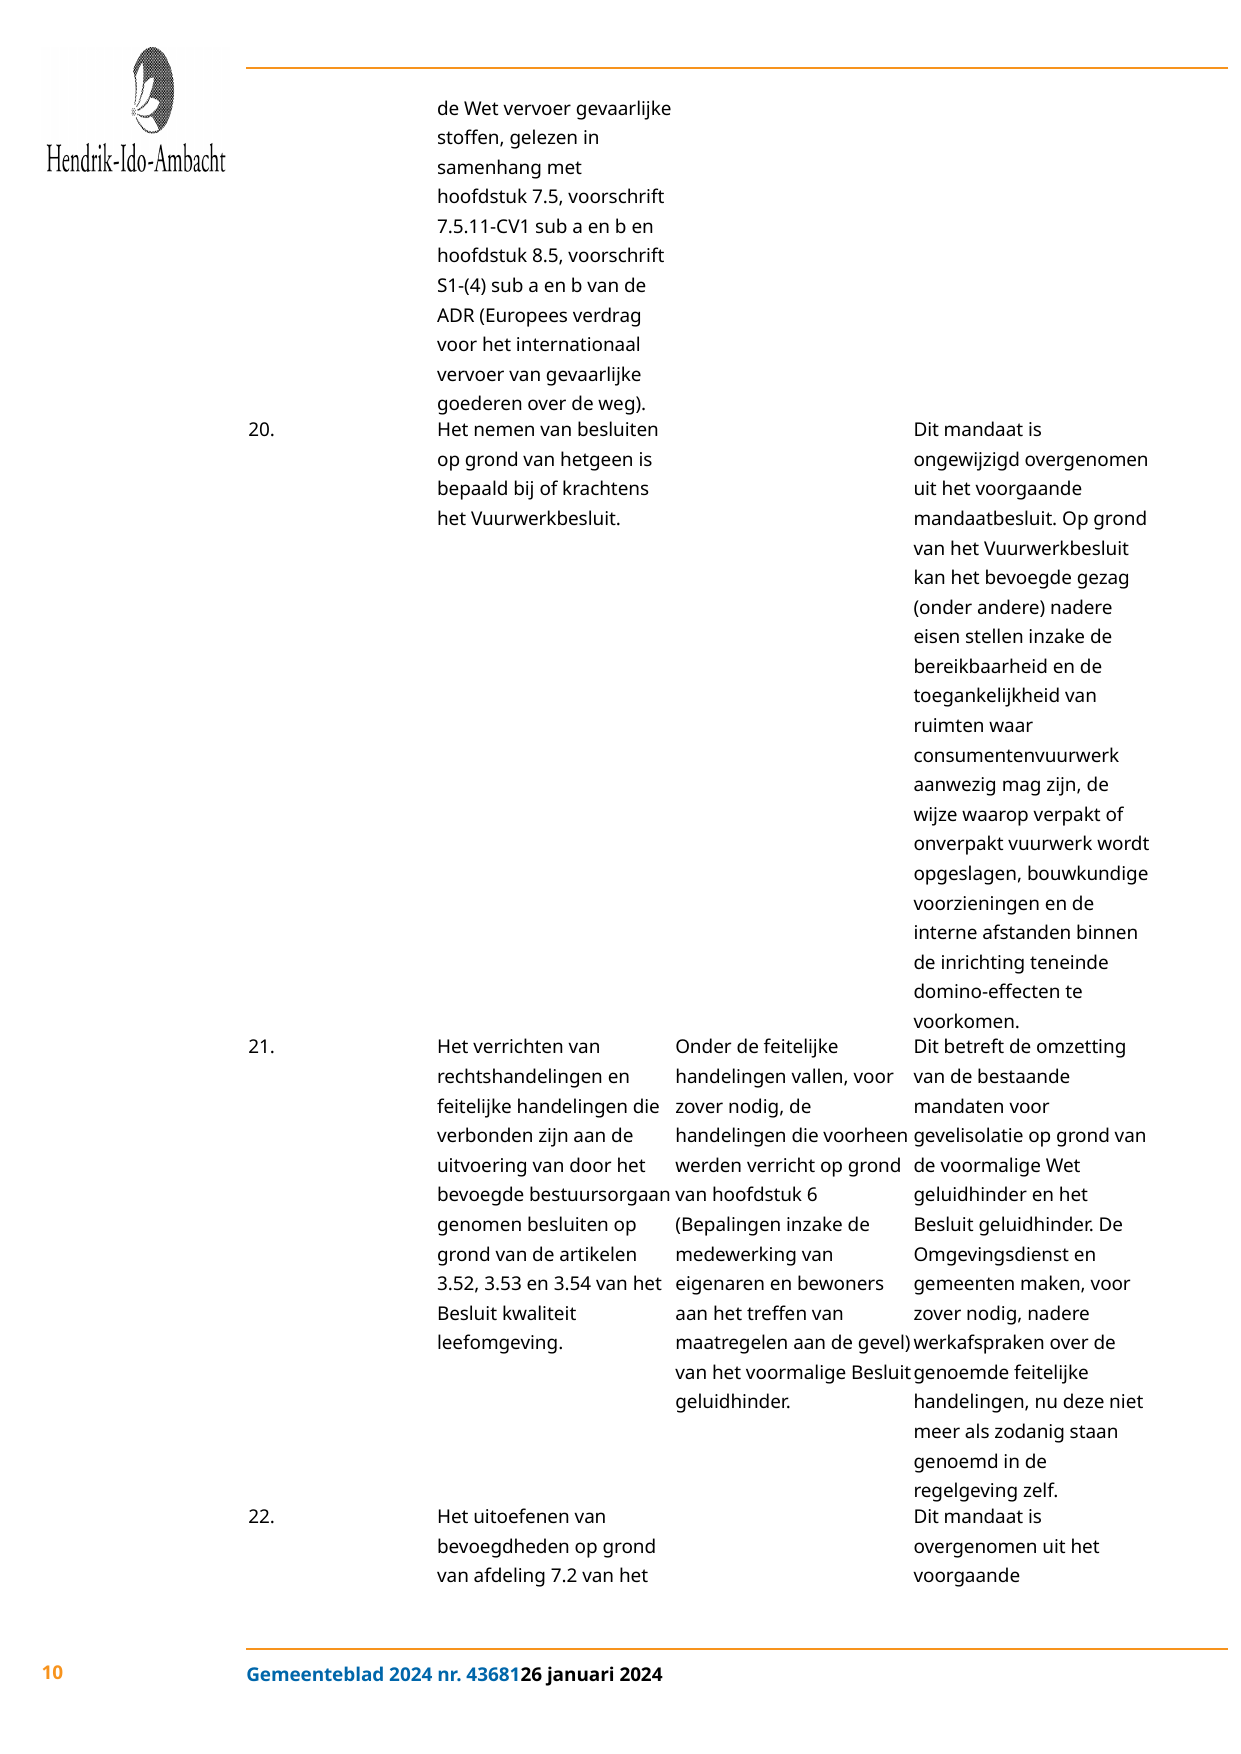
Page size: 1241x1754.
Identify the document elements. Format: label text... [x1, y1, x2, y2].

table_cell Onder de feitelijke handelingen vallen, voor zover nodig, de handelingen die voorheen werden verricht op grond van hoofdstuk 6 (Bepalingen inzake de medewerking van eigenaren en bewoners aan het treffen van maatregelen aan de gevel) van het voormalige Besluit geluidhinder. [675, 1034, 913, 1503]
table_cell [913, 95, 1152, 416]
table_cell Het uitoefenen van bevoegdheden op grond van afdeling 7.2 van het [437, 1503, 675, 1588]
table_cell Het verrichten van rechtshandelingen en feitelijke handelingen die verbonden zijn aan de uitvoering van door het bevoegde bestuursorgaan genomen besluiten op grond van de artikelen 3.52, 3.53 en 3.54 van het Besluit kwaliteit leefomgeving. [437, 1034, 675, 1503]
table_cell 22. [248, 1503, 437, 1588]
picture [41, 47, 231, 172]
table_cell Dit betreft de omzetting van de bestaande mandaten voor gevelisolatie op grond van de voormalige Wet geluidhinder en het Besluit geluidhinder. De Omgevingsdienst en gemeenten maken, voor zover nodig, nadere werkafspraken over de genoemde feitelijke handelingen, nu deze niet meer als zodanig staan genoemd in de regelgeving zelf. [913, 1034, 1152, 1503]
table_cell 20. [248, 416, 437, 1034]
table_cell de Wet vervoer gevaarlijke stoffen, gelezen in samenhang met hoofdstuk 7.5, voorschrift 7.5.11-CV1 sub a en b en hoofdstuk 8.5, voorschrift S1-(4) sub a en b van de ADR (Europees verdrag voor het internationaal vervoer van gevaarlijke goederen over de weg). [437, 95, 675, 416]
table_cell [675, 1503, 913, 1588]
table_cell Dit mandaat is overgenomen uit het voorgaande [913, 1503, 1152, 1588]
table_cell Het nemen van besluiten op grond van hetgeen is bepaald bij of krachtens het Vuurwerkbesluit. [437, 416, 675, 1034]
table_cell Dit mandaat is ongewijzigd overgenomen uit het voorgaande mandaatbesluit. Op grond van het Vuurwerkbesluit kan het bevoegde gezag (onder andere) nadere eisen stellen inzake de bereikbaarheid en de toegankelijkheid van ruimten waar consumentenvuurwerk aanwezig mag zijn, de wijze waarop verpakt of onverpakt vuurwerk wordt opgeslagen, bouwkundige voorzieningen en de interne afstanden binnen de inrichting teneinde domino-effecten te voorkomen. [913, 416, 1152, 1034]
table_cell [248, 95, 437, 416]
table_cell [675, 416, 913, 1034]
table_cell 21. [248, 1034, 437, 1503]
table_cell [675, 95, 913, 416]
